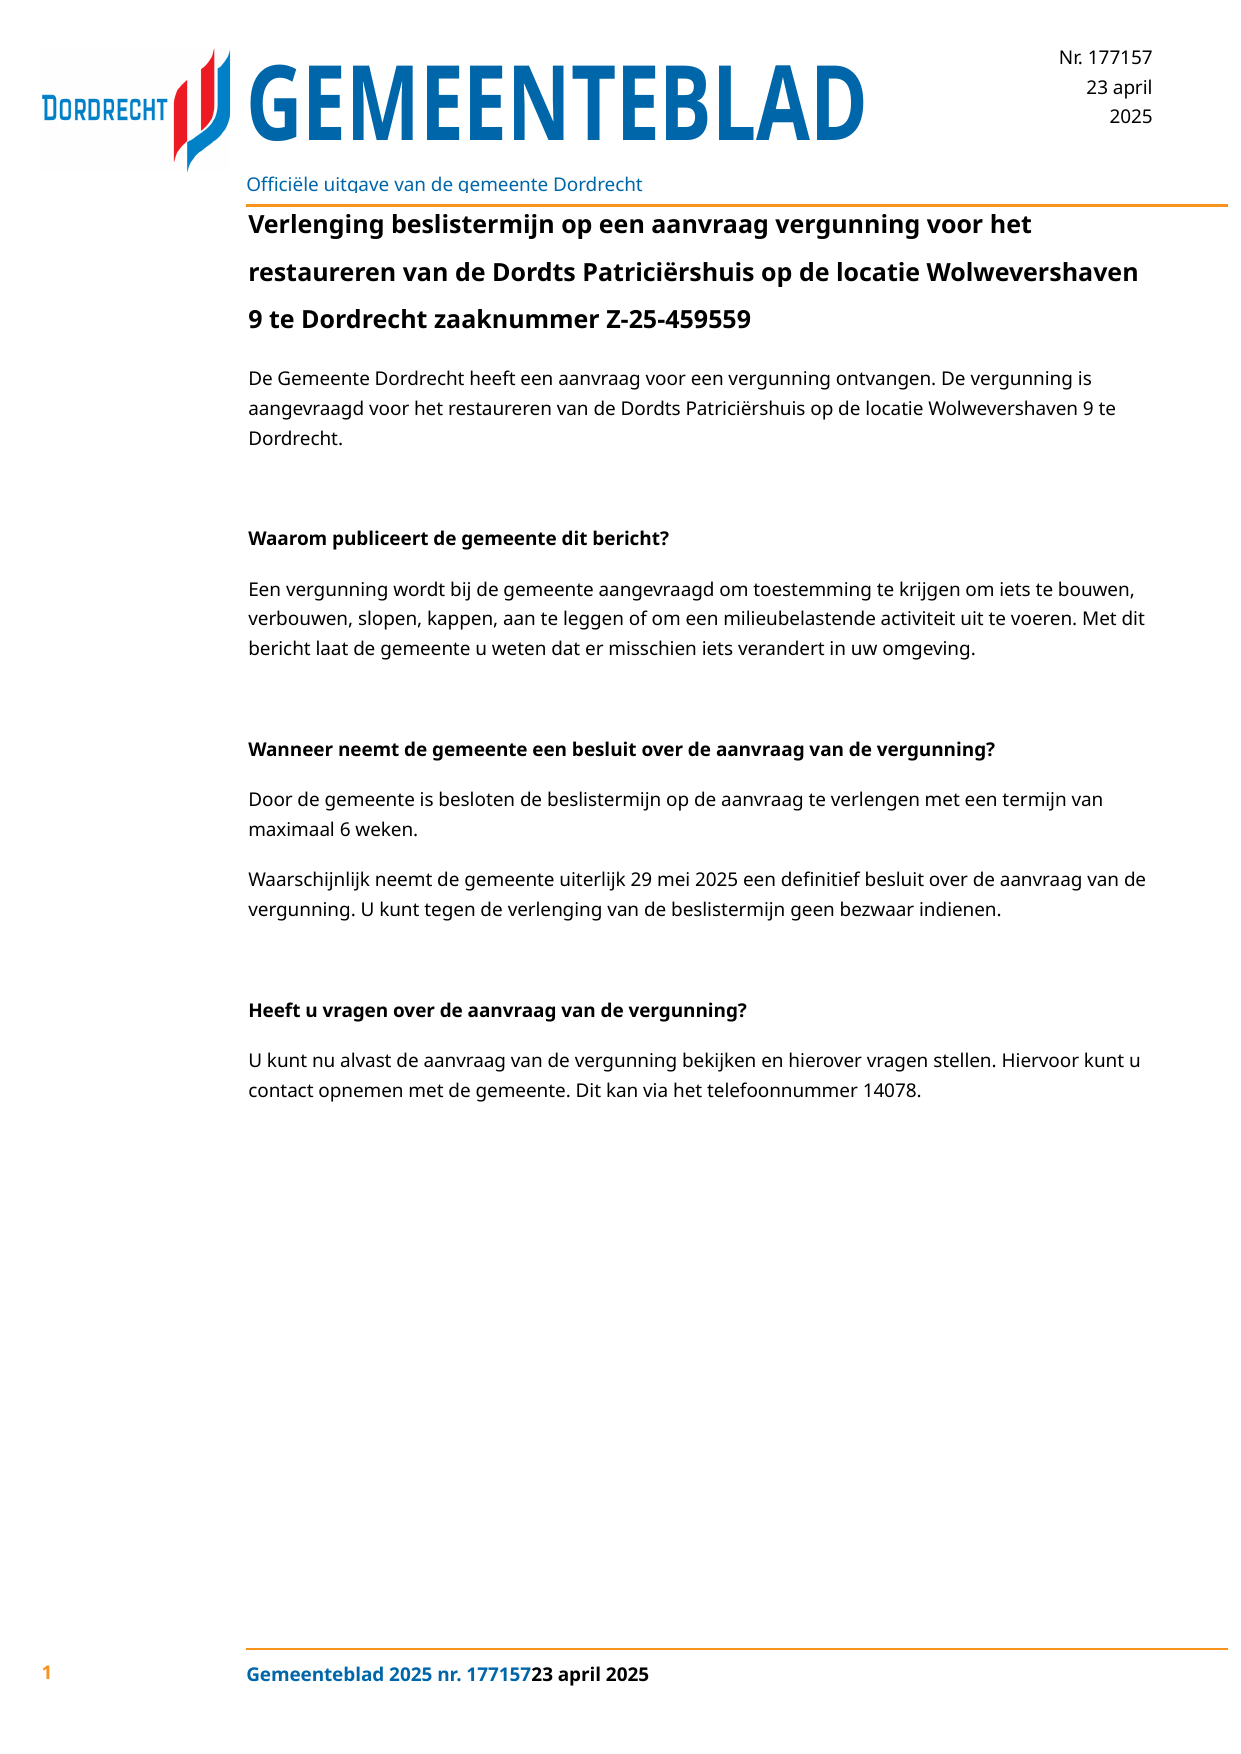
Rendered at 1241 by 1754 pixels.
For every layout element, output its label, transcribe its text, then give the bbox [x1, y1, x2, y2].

text Door de gemeente is besloten de beslistermijn op de aanvraag te verlengen met een termijn van maximaal 6 weken. [248, 786, 1152, 842]
text Waarschijnlijk neemt de gemeente uiterlijk 29 mei 2025 een definitief besluit over de aanvraag van de vergunning. U kunt tegen de verlenging van de beslistermijn geen bezwaar indienen. [248, 866, 1152, 922]
text Wanneer neemt de gemeente een besluit over de aanvraag van de vergunning? [248, 736, 1152, 762]
text Verlenging beslistermijn op een aanvraag vergunning voor het restaureren van de Dordts Patriciërshuis op de locatie Wolwevershaven 9 te Dordrecht zaaknummer Z-25-459559 [248, 207, 1152, 336]
text U kunt nu alvast de aanvraag van de vergunning bekijken en hierover vragen stellen. Hiervoor kunt u contact opnemen met de gemeente. Dit kan via het telefoonnummer 14078. [248, 1047, 1152, 1102]
text Een vergunning wordt bij de gemeente aangevraagd om toestemming te krijgen om iets te bouwen, verbouwen, slopen, kappen, aan te leggen of om een milieubelastende activiteit uit te voeren. Met dit bericht laat de gemeente u weten dat er misschien iets verandert in uw omgeving. [248, 576, 1152, 661]
text De Gemeente Dordrecht heeft een aanvraag voor een vergunning ontvangen. De vergunning is aangevraagd voor het restaureren van de Dordts Patriciërshuis op de locatie Wolwevershaven 9 te Dordrecht. [248, 366, 1152, 450]
picture [41, 47, 231, 172]
text Waarom publiceert de gemeente dit bericht? [248, 526, 1152, 551]
text Heeft u vragen over de aanvraag van de vergunning? [248, 997, 1152, 1022]
